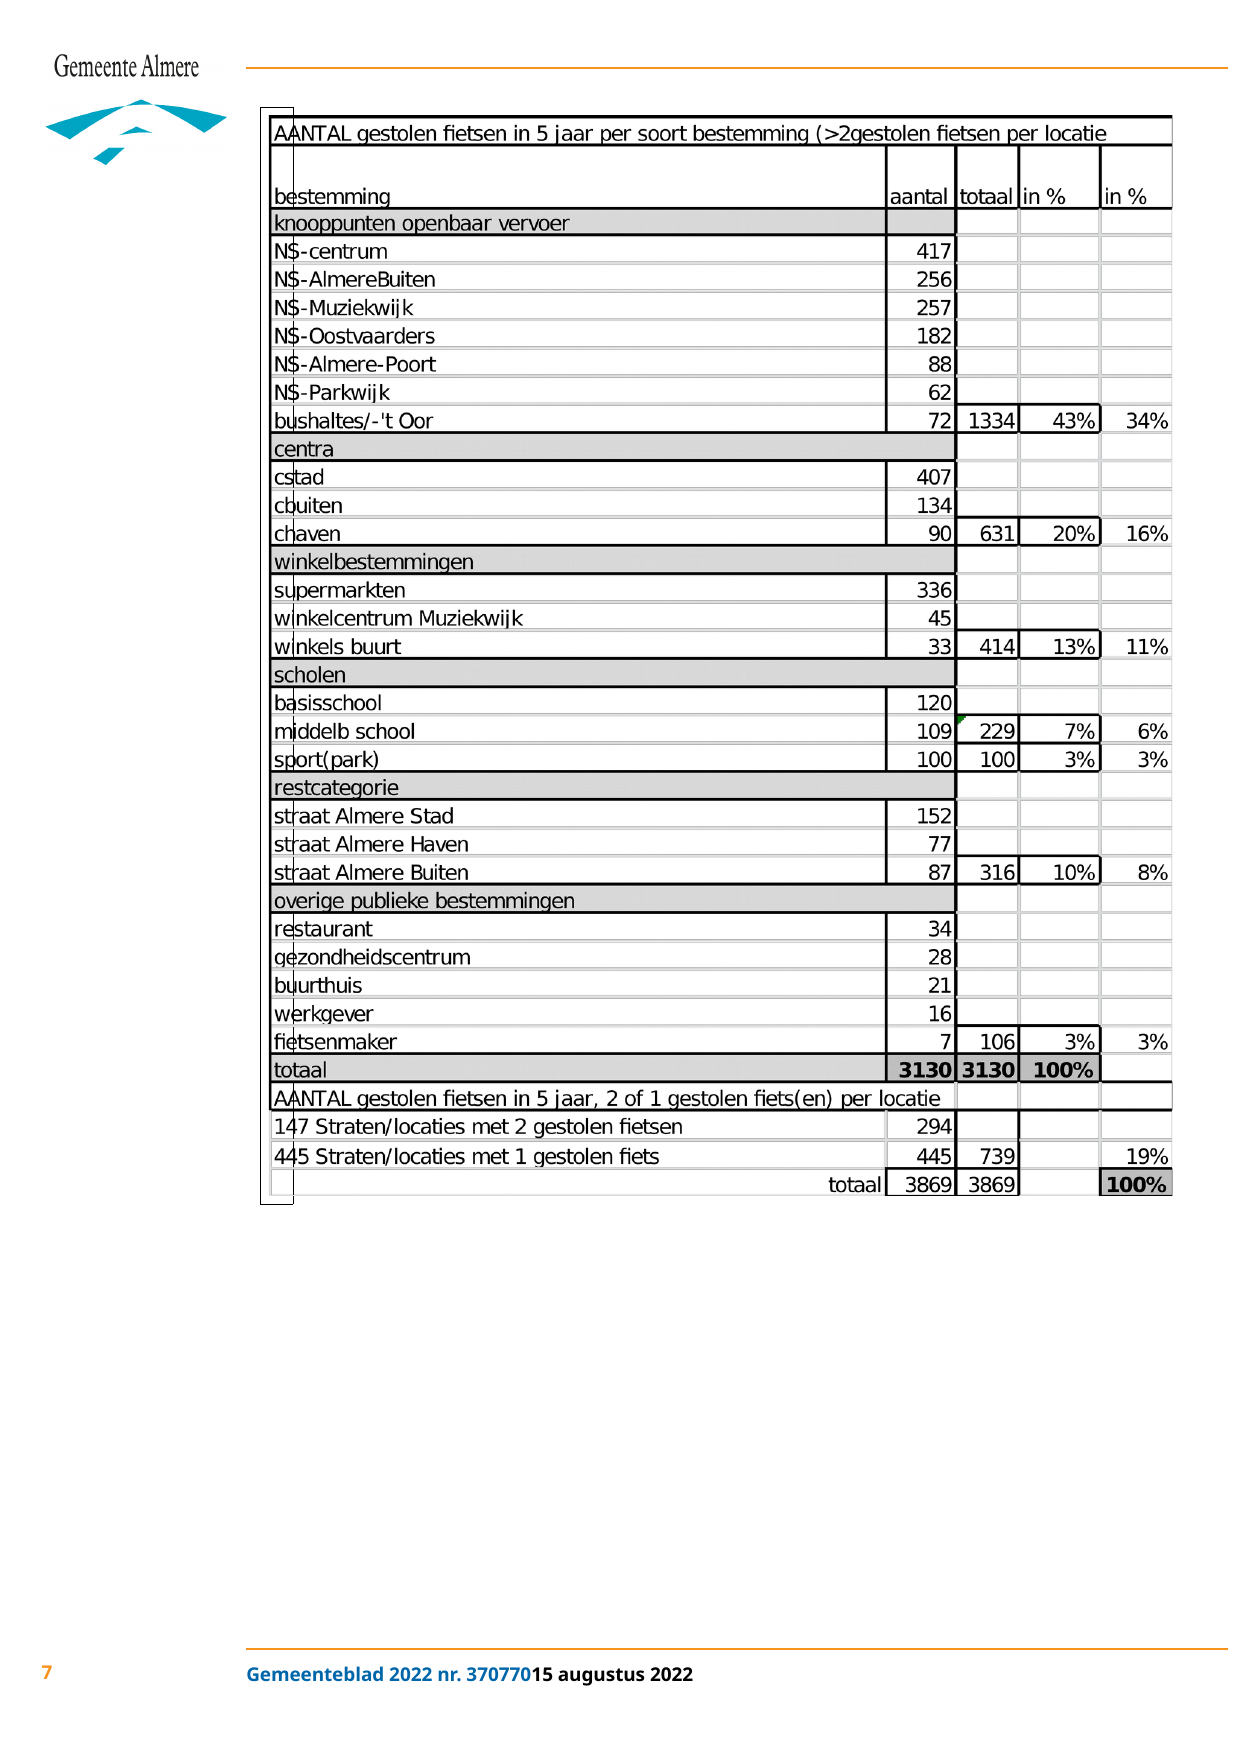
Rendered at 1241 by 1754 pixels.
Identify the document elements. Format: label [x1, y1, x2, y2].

picture [268, 115, 1173, 1196]
picture [41, 47, 231, 172]
